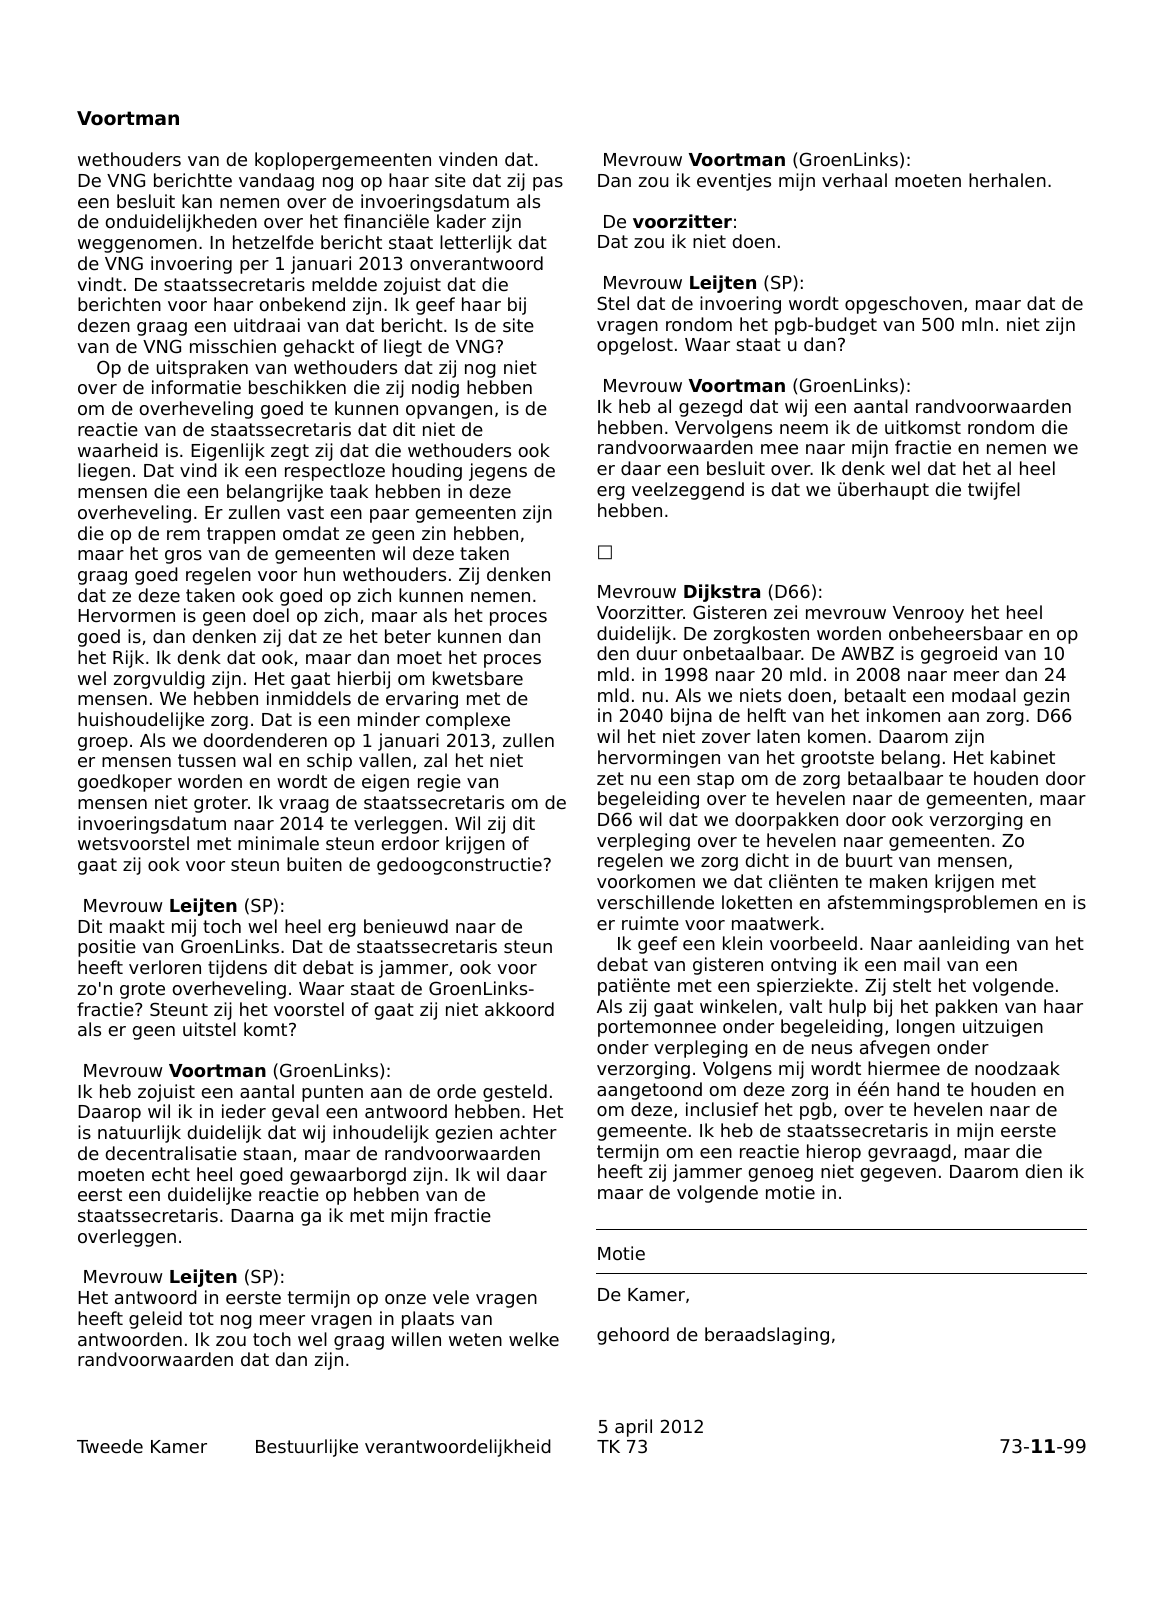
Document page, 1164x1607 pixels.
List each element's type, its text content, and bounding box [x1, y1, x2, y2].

text Mevrouw Voortman (GroenLinks): [596, 150, 1087, 171]
text Op de uitspraken van wethouders dat zij nog niet over de informatie beschikken die zij nodig hebben om de overheveling goed te kunnen opvangen, is de reactie van de staatssecretaris dat dit niet de waarheid is. Eigenlijk zegt zij dat die wethouders ook liegen. Dat vind ik een respectloze houding jegens de mensen die een belangrijke taak hebben in deze overheveling. Er zullen vast een paar gemeenten zijn die op de rem trappen omdat ze geen zin hebben, maar het gros van de gemeenten wil deze taken graag goed regelen voor hun wethouders. Zij denken dat ze deze taken ook goed op zich kunnen nemen. Hervormen is geen doel op zich, maar als het proces goed is, dan denken zij dat ze het beter kunnen dan het Rijk. Ik denk dat ook, maar dan moet het proces wel zorgvuldig zijn. Het gaat hierbij om kwetsbare mensen. We hebben inmiddels de ervaring met de huishoudelijke zorg. Dat is een minder complexe groep. Als we doordenderen op 1 januari 2013, zullen er mensen tussen wal en schip vallen, zal het niet goedkoper worden en wordt de eigen regie van mensen niet groter. Ik vraag de staatssecretaris om de invoeringsdatum naar 2014 te verleggen. Wil zij dit wetsvoorstel met minimale steun erdoor krijgen of gaat zij ook voor steun buiten de gedoogconstructie? [77, 357, 567, 876]
text □ [596, 541, 1087, 562]
text De Kamer, [596, 1284, 1087, 1305]
text gehoord de beraadslaging, [596, 1325, 1087, 1346]
text Dat zou ik niet doen. [596, 232, 1087, 253]
text Het antwoord in eerste termijn op onze vele vragen heeft geleid tot nog meer vragen in plaats van antwoorden. Ik zou toch wel graag willen weten welke randvoorwaarden dat dan zijn. [77, 1288, 567, 1371]
text Motie [596, 1244, 1087, 1264]
text Mevrouw Leijten (SP): [77, 896, 567, 916]
text Mevrouw Leijten (SP): [77, 1267, 567, 1288]
text Ik heb zojuist een aantal punten aan de orde gesteld. Daarop wil ik in ieder geval een antwoord hebben. Het is natuurlijk duidelijk dat wij inhoudelijk gezien achter de decentralisatie staan, maar de randvoorwaarden moeten echt heel goed gewaarborgd zijn. Ik wil daar eerst een duidelijke reactie op hebben van de staatssecretaris. Daarna ga ik met mijn fractie overleggen. [77, 1082, 567, 1247]
text Dit maakt mij toch wel heel erg benieuwd naar de positie van GroenLinks. Dat de staatssecretaris steun heeft verloren tijdens dit debat is jammer, ook voor zo'n grote overheveling. Waar staat de GroenLinks-fractie? Steunt zij het voorstel of gaat zij niet akkoord als er geen uitstel komt? [77, 916, 567, 1041]
text Voorzitter. Gisteren zei mevrouw Venrooy het heel duidelijk. De zorgkosten worden onbeheersbaar en op den duur onbetaalbaar. De AWBZ is gegroeid van 10 mld. in 1998 naar 20 mld. in 2008 naar meer dan 24 mld. nu. Als we niets doen, betaalt een modaal gezin in 2040 bijna de helft van het inkomen aan zorg. D66 wil het niet zover laten komen. Daarom zijn hervormingen van het grootste belang. Het kabinet zet nu een stap om de zorg betaalbaar te houden door begeleiding over te hevelen naar de gemeenten, maar D66 wil dat we doorpakken door ook verzorging en verpleging over te hevelen naar gemeenten. Zo regelen we zorg dicht in de buurt van mensen, voorkomen we dat cliënten te maken krijgen met verschillende loketten en afstemmingsproblemen en is er ruimte voor maatwerk. [596, 603, 1087, 934]
text wethouders van de koplopergemeenten vinden dat. De VNG berichtte vandaag nog op haar site dat zij pas een besluit kan nemen over de invoeringsdatum als de onduidelijkheden over het financiële kader zijn weggenomen. In hetzelfde bericht staat letterlijk dat de VNG invoering per 1 januari 2013 onverantwoord vindt. De staatssecretaris meldde zojuist dat die berichten voor haar onbekend zijn. Ik geef haar bij dezen graag een uitdraai van dat bericht. Is de site van de VNG misschien gehackt of liegt de VNG? [77, 150, 567, 357]
text Mevrouw Dijkstra (D66): [596, 582, 1087, 603]
text Ik heb al gezegd dat wij een aantal randvoorwaarden hebben. Vervolgens neem ik de uitkomst rondom die randvoorwaarden mee naar mijn fractie en nemen we er daar een besluit over. Ik denk wel dat het al heel erg veelzeggend is dat we überhaupt die twijfel hebben. [596, 397, 1087, 521]
text Mevrouw Voortman (GroenLinks): [596, 376, 1087, 397]
text Dan zou ik eventjes mijn verhaal moeten herhalen. [596, 171, 1087, 192]
text Stel dat de invoering wordt opgeschoven, maar dat de vragen rondom het pgb-budget van 500 mln. niet zijn opgelost. Waar staat u dan? [596, 294, 1087, 356]
text De voorzitter: [596, 212, 1087, 232]
text Ik geef een klein voorbeeld. Naar aanleiding van het debat van gisteren ontving ik een mail van een patiënte met een spierziekte. Zij stelt het volgende. Als zij gaat winkelen, valt hulp bij het pakken van haar portemonnee onder begeleiding, longen uitzuigen onder verpleging en de neus afvegen onder verzorging. Volgens mij wordt hiermee de noodzaak aangetoond om deze zorg in één hand te houden en om deze, inclusief het pgb, over te hevelen naar de gemeente. Ik heb de staatssecretaris in mijn eerste termijn om een reactie hierop gevraagd, maar die heeft zij jammer genoeg niet gegeven. Daarom dien ik maar de volgende motie in. [596, 934, 1087, 1204]
text Mevrouw Leijten (SP): [596, 273, 1087, 294]
text Mevrouw Voortman (GroenLinks): [77, 1061, 567, 1082]
